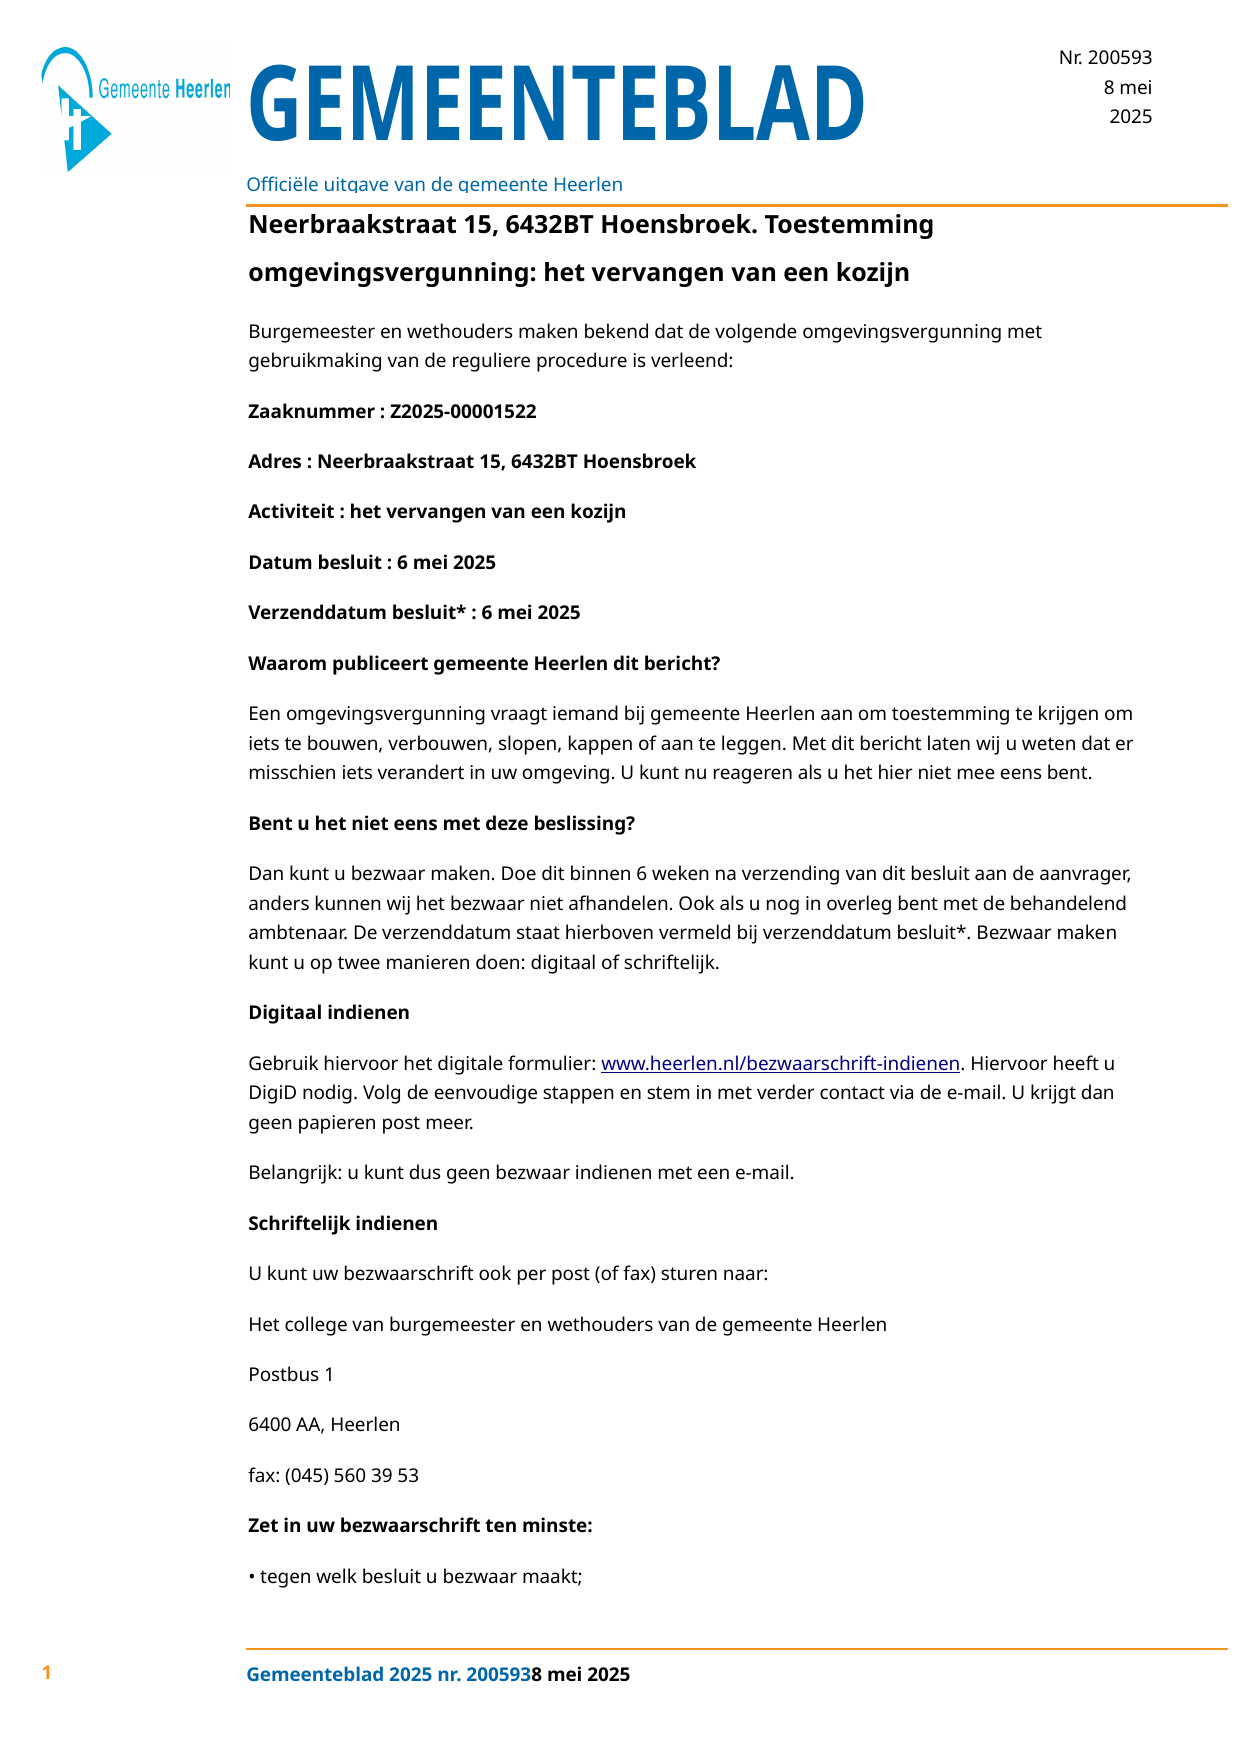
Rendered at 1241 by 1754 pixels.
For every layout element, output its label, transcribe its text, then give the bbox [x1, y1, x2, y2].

text Zaaknummer : Z2025-00001522 [248, 398, 1152, 424]
text Belangrijk: u kunt dus geen bezwaar indienen met een e-mail. [248, 1159, 1152, 1185]
text Activiteit : het vervangen van een kozijn [248, 499, 1152, 524]
text Zet in uw bezwaarschrift ten minste: [248, 1512, 1152, 1538]
text Verzenddatum besluit* : 6 mei 2025 [248, 599, 1152, 625]
text Dan kunt u bezwaar maken. Doe dit binnen 6 weken na verzending van dit besluit aan de aanvrager, anders kunnen wij het bezwaar niet afhandelen. Ook als u nog in overleg bent met de behandelend ambtenaar. De verzenddatum staat hierboven vermeld bij verzenddatum besluit*. Bezwaar maken kunt u op twee manieren doen: digitaal of schriftelijk. [248, 860, 1152, 975]
text Gebruik hiervoor het digitale formulier: www.heerlen.nl/bezwaarschrift-indienen. Hiervoor heeft u DigiD nodig. Volg de eenvoudige stappen en stem in met verder contact via de e-mail. U krijgt dan geen papieren post meer. [248, 1050, 1152, 1135]
text Postbus 1 [248, 1361, 1152, 1387]
text Bent u het niet eens met deze beslissing? [248, 810, 1152, 836]
text Een omgevingsvergunning vraagt iemand bij gemeente Heerlen aan om toestemming te krijgen om iets te bouwen, verbouwen, slopen, kappen of aan te leggen. Met dit bericht laten wij u weten dat er misschien iets verandert in uw omgeving. U kunt nu reageren als u het hier niet mee eens bent. [248, 700, 1152, 785]
text Neerbraakstraat 15, 6432BT Hoensbroek. Toestemming omgevingsvergunning: het vervangen van een kozijn [248, 207, 1152, 288]
picture [41, 47, 59, 70]
text Het college van burgemeester en wethouders van de gemeente Heerlen [248, 1311, 1152, 1337]
text 6400 AA, Heerlen [248, 1412, 1152, 1437]
picture [41, 47, 231, 172]
text Digitaal indienen [248, 999, 1152, 1025]
text Schriftelijk indienen [248, 1210, 1152, 1236]
text • tegen welk besluit u bezwaar maakt; [248, 1563, 1152, 1589]
text fax: (045) 560 39 53 [248, 1462, 1152, 1488]
text U kunt uw bezwaarschrift ook per post (of fax) sturen naar: [248, 1260, 1152, 1286]
text Datum besluit : 6 mei 2025 [248, 549, 1152, 575]
text Adres : Neerbraakstraat 15, 6432BT Hoensbroek [248, 448, 1152, 474]
text Waarom publiceert gemeente Heerlen dit bericht? [248, 650, 1152, 676]
text Burgemeester en wethouders maken bekend dat de volgende omgevingsvergunning met gebruikmaking van de reguliere procedure is verleend: [248, 318, 1152, 373]
